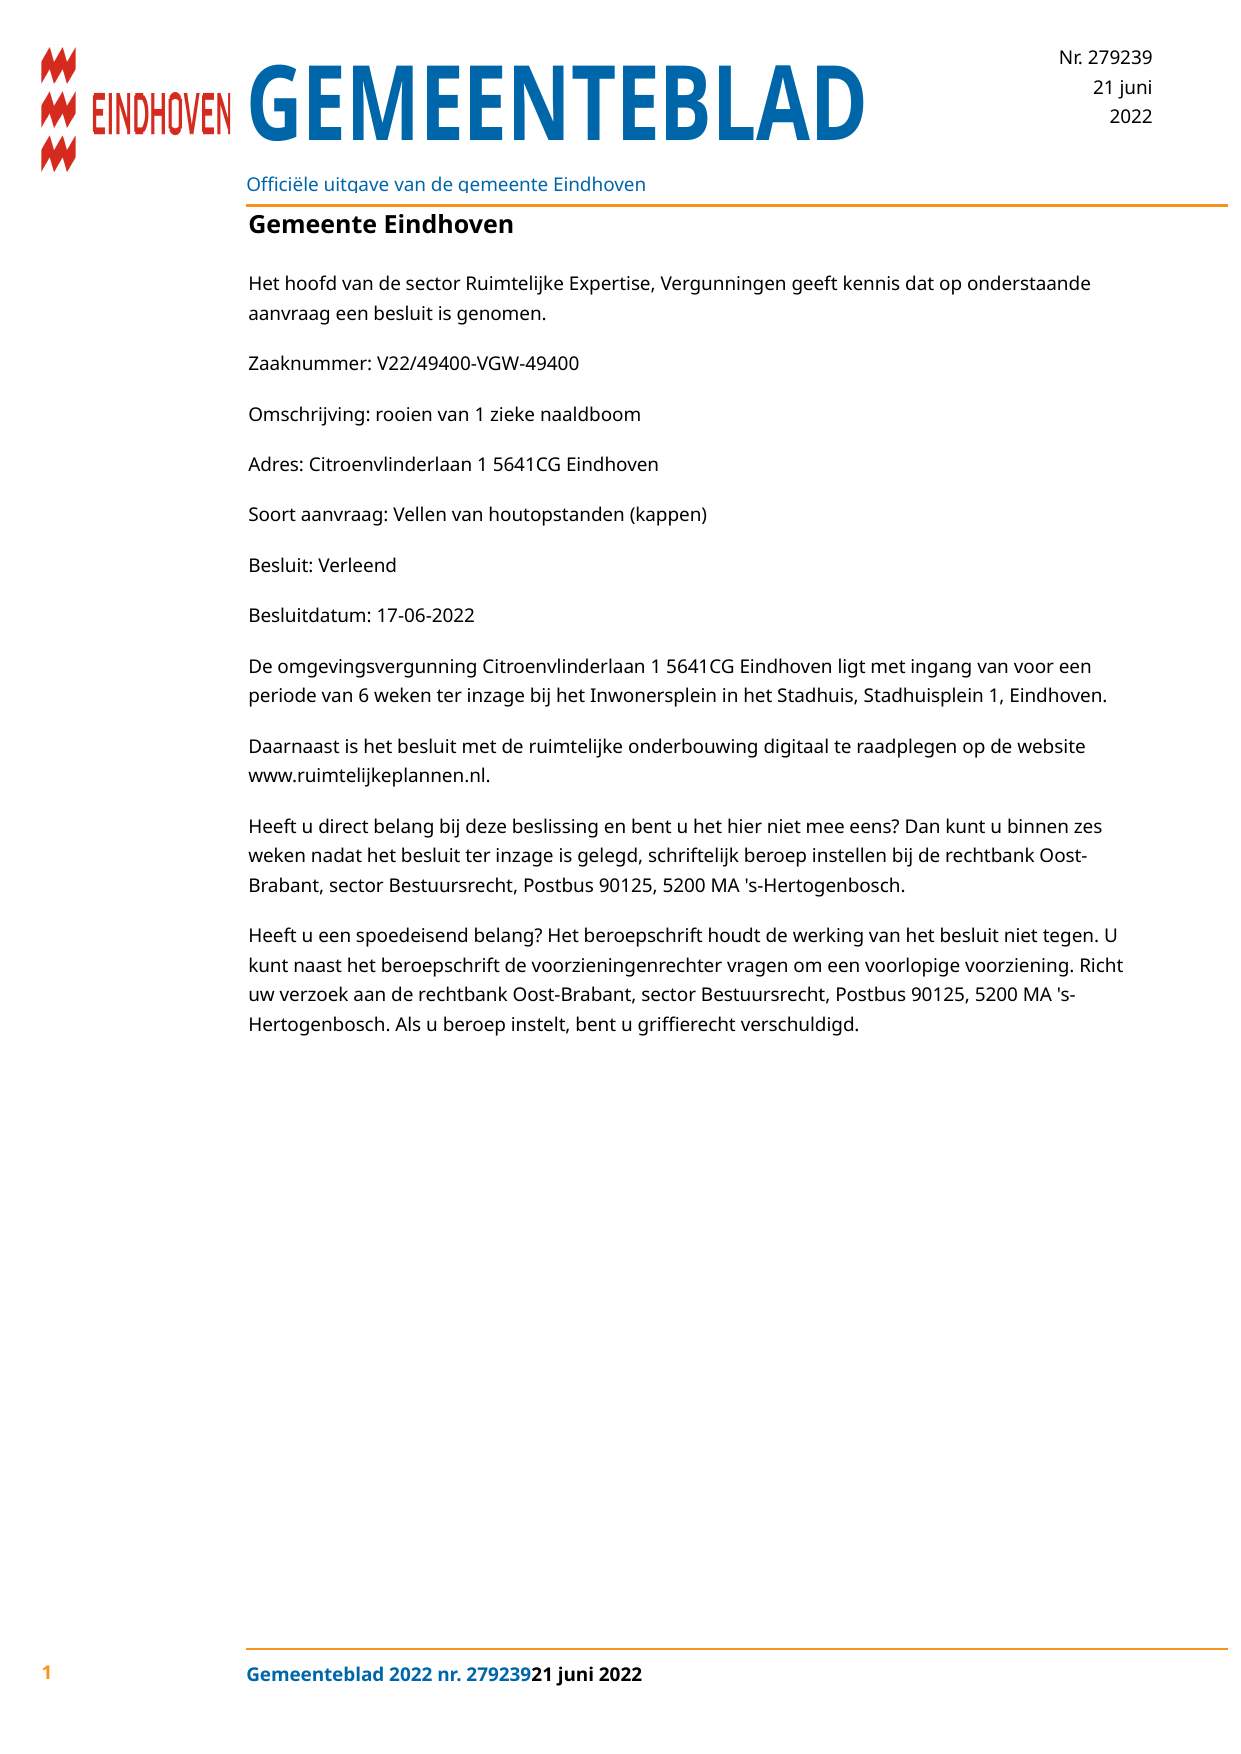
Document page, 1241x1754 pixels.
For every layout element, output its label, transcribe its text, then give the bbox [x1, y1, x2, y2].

text Heeft u een spoedeisend belang? Het beroepschrift houdt de werking van het besluit niet tegen. U kunt naast het beroepschrift de voorzieningenrechter vragen om een voorlopige voorziening. Richt uw verzoek aan de rechtbank Oost-Brabant, sector Bestuursrecht, Postbus 90125, 5200 MA 's-Hertogenbosch. Als u beroep instelt, bent u griffierecht verschuldigd. [248, 922, 1152, 1037]
text Soort aanvraag: Vellen van houtopstanden (kappen) [248, 502, 1152, 527]
text Gemeente Eindhoven [248, 207, 1152, 241]
text Het hoofd van de sector Ruimtelijke Expertise, Vergunningen geeft kennis dat op onderstaande aanvraag een besluit is genomen. [248, 270, 1152, 326]
text Heeft u direct belang bij deze beslissing en bent u het hier niet mee eens? Dan kunt u binnen zes weken nadat het besluit ter inzage is gelegd, schriftelijk beroep instellen bij de rechtbank Oost-Brabant, sector Bestuursrecht, Postbus 90125, 5200 MA 's-Hertogenbosch. [248, 813, 1152, 898]
text Zaaknummer: V22/49400-VGW-49400 [248, 350, 1152, 376]
text Adres: Citroenvlinderlaan 1 5641CG Eindhoven [248, 451, 1152, 477]
picture [41, 47, 231, 172]
text Besluit: Verleend [248, 552, 1152, 578]
text Daarnaast is het besluit met de ruimtelijke onderbouwing digitaal te raadplegen op de website www.ruimtelijkeplannen.nl. [248, 733, 1152, 788]
text Omschrijving: rooien van 1 zieke naaldboom [248, 401, 1152, 426]
text Besluitdatum: 17-06-2022 [248, 602, 1152, 628]
text De omgevingsvergunning Citroenvlinderlaan 1 5641CG Eindhoven ligt met ingang van voor een periode van 6 weken ter inzage bij het Inwonersplein in het Stadhuis, Stadhuisplein 1, Eindhoven. [248, 653, 1152, 708]
